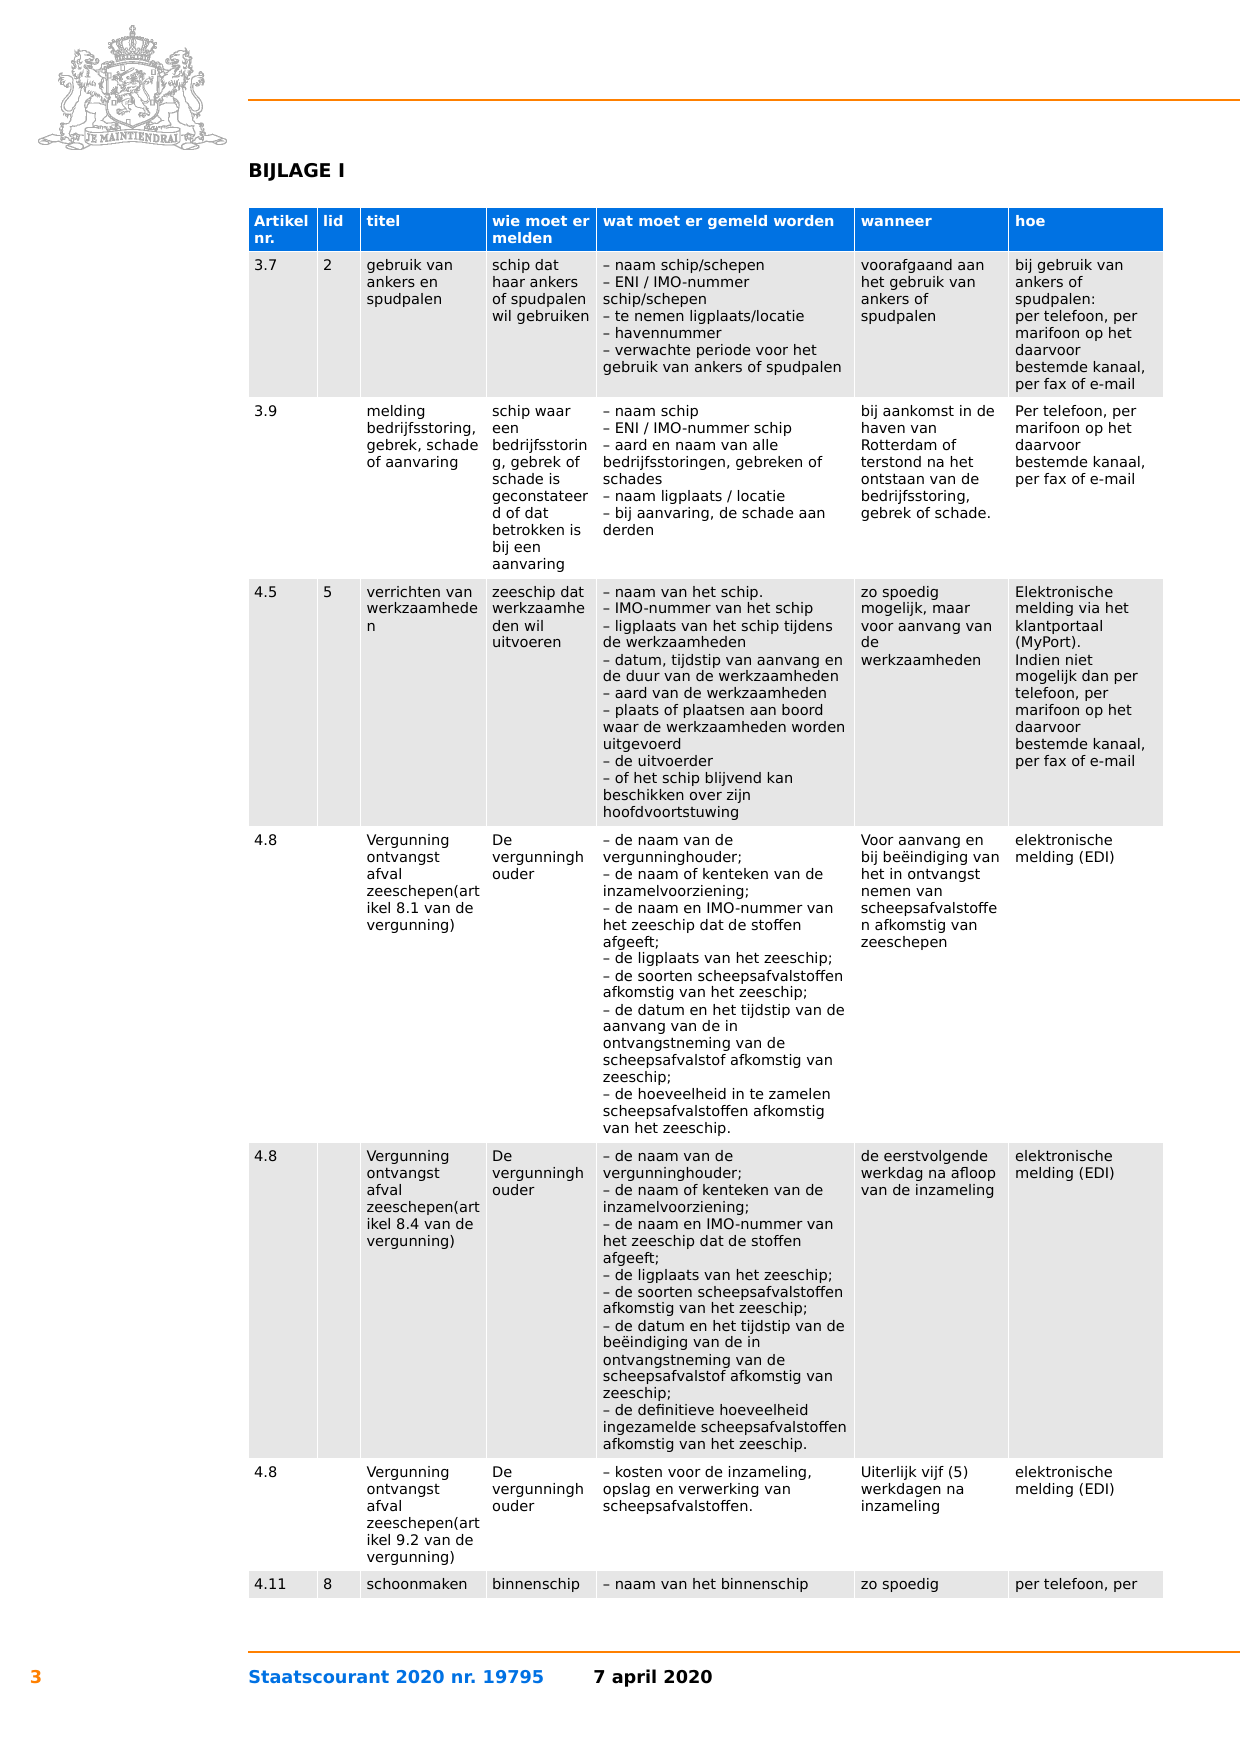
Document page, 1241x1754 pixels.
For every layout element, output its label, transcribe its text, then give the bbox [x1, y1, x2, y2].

table_cell 3.7 [249, 252, 317, 397]
table_cell – de naam van de vergunninghouder; – de naam of kenteken van de inzamelvoorziening; – de naam en IMO-nummer van het zeeschip dat de stoffen afgeeft; – de ligplaats van het zeeschip; – de soorten scheepsafvalstoffen afkomstig van het zeeschip; – de datum en het tijdstip van de aanvang van de in ontvangstneming van de scheepsafvalstof afkomstig van zeeschip; – de hoeveelheid in te zamelen scheepsafvalstoffen afkomstig van het zeeschip. [597, 827, 854, 1142]
table_cell Elektronische melding via het klantportaal (MyPort). Indien niet mogelijk dan per telefoon, per marifoon op het daarvoor bestemde kanaal, per fax of e-mail [1009, 579, 1163, 826]
table_cell binnenschip [487, 1571, 596, 1598]
table_cell Voor aanvang en bij beëindiging van het in ontvangst nemen van scheepsafvalstoffen afkomstig van zeeschepen [855, 827, 1008, 1142]
table_cell zo spoedig [855, 1571, 1008, 1598]
table_header Artikel nr. [249, 208, 317, 251]
table_cell 4.5 [249, 579, 317, 826]
table_cell bij aankomst in de haven van Rotterdam of terstond na het ontstaan van de bedrijfsstoring, gebrek of schade. [855, 399, 1008, 578]
picture [38, 25, 227, 150]
table_cell Vergunning ontvangst afval zeeschepen(artikel 8.1 van de vergunning) [361, 827, 486, 1142]
table_header wanneer [855, 208, 1008, 251]
table_cell 2 [318, 252, 360, 397]
table_cell melding bedrijfsstoring, gebrek, schade of aanvaring [361, 399, 486, 578]
table_cell 3.9 [249, 399, 317, 578]
table_cell De vergunninghouder [487, 1459, 596, 1570]
table_cell De vergunninghouder [487, 827, 596, 1142]
table_cell elektronische melding (EDI) [1009, 827, 1163, 1142]
table_cell – naam schip – ENI / IMO-nummer schip – aard en naam van alle bedrijfsstoringen, gebreken of schades – naam ligplaats / locatie – bij aanvaring, de schade aan derden [597, 399, 854, 578]
table_cell schoonmaken [361, 1571, 486, 1598]
table_cell 4.8 [249, 827, 317, 1142]
table_header titel [361, 208, 486, 251]
table_cell [318, 1143, 360, 1458]
table_cell per telefoon, per [1009, 1571, 1163, 1598]
table_header lid [318, 208, 360, 251]
table_cell elektronische melding (EDI) [1009, 1459, 1163, 1570]
table_cell 5 [318, 579, 360, 826]
table_cell 4.8 [249, 1143, 317, 1458]
table_cell gebruik van ankers en spudpalen [361, 252, 486, 397]
table_cell [318, 1459, 360, 1570]
table_header wie moet er melden [487, 208, 596, 251]
table_header hoe [1009, 208, 1163, 251]
table_cell zo spoedig mogelijk, maar voor aanvang van de werkzaamheden [855, 579, 1008, 826]
table_header wat moet er gemeld worden [597, 208, 854, 251]
table_cell [318, 399, 360, 578]
table_cell de eerstvolgende werkdag na afloop van de inzameling [855, 1143, 1008, 1458]
table_cell – kosten voor de inzameling, opslag en verwerking van scheepsafvalstoffen. [597, 1459, 854, 1570]
table_cell – naam van het schip. – IMO-nummer van het schip – ligplaats van het schip tijdens de werkzaamheden – datum, tijdstip van aanvang en de duur van de werkzaamheden – aard van de werkzaamheden – plaats of plaatsen aan boord waar de werkzaamheden worden uitgevoerd – de uitvoerder – of het schip blijvend kan beschikken over zijn hoofdvoortstuwing [597, 579, 854, 826]
table_cell Per telefoon, per marifoon op het daarvoor bestemde kanaal, per fax of e-mail [1009, 399, 1163, 578]
table_cell [318, 827, 360, 1142]
table_cell 4.8 [249, 1459, 317, 1570]
table_cell Vergunning ontvangst afval zeeschepen(artikel 9.2 van de vergunning) [361, 1459, 486, 1570]
table_cell verrichten van werkzaamheden [361, 579, 486, 826]
subtitle BIJLAGE I [248, 160, 1163, 182]
table_cell 4.11 [249, 1571, 317, 1598]
table_cell Uiterlijk vijf (5) werkdagen na inzameling [855, 1459, 1008, 1570]
table_cell – de naam van de vergunninghouder; – de naam of kenteken van de inzamelvoorziening; – de naam en IMO-nummer van het zeeschip dat de stoffen afgeeft; – de ligplaats van het zeeschip; – de soorten scheepsafvalstoffen afkomstig van het zeeschip; – de datum en het tijdstip van de beëindiging van de in ontvangstneming van de scheepsafvalstof afkomstig van zeeschip; – de definitieve hoeveelheid ingezamelde scheepsafvalstoffen afkomstig van het zeeschip. [597, 1143, 854, 1458]
table_cell 8 [318, 1571, 360, 1598]
table_cell – naam van het binnenschip [597, 1571, 854, 1598]
table_cell schip waar een bedrijfsstoring, gebrek of schade is geconstateerd of dat betrokken is bij een aanvaring [487, 399, 596, 578]
table_cell bij gebruik van ankers of spudpalen: per telefoon, per marifoon op het daarvoor bestemde kanaal, per fax of e-mail [1009, 252, 1163, 397]
table_cell voorafgaand aan het gebruik van ankers of spudpalen [855, 252, 1008, 397]
table_cell Vergunning ontvangst afval zeeschepen(artikel 8.4 van de vergunning) [361, 1143, 486, 1458]
table_cell De vergunninghouder [487, 1143, 596, 1458]
table_cell schip dat haar ankers of spudpalen wil gebruiken [487, 252, 596, 397]
table_cell – naam schip/schepen – ENI / IMO-nummer schip/schepen – te nemen ligplaats/locatie – havennummer – verwachte periode voor het gebruik van ankers of spudpalen [597, 252, 854, 397]
table_cell zeeschip dat werkzaamheden wil uitvoeren [487, 579, 596, 826]
table_cell elektronische melding (EDI) [1009, 1143, 1163, 1458]
